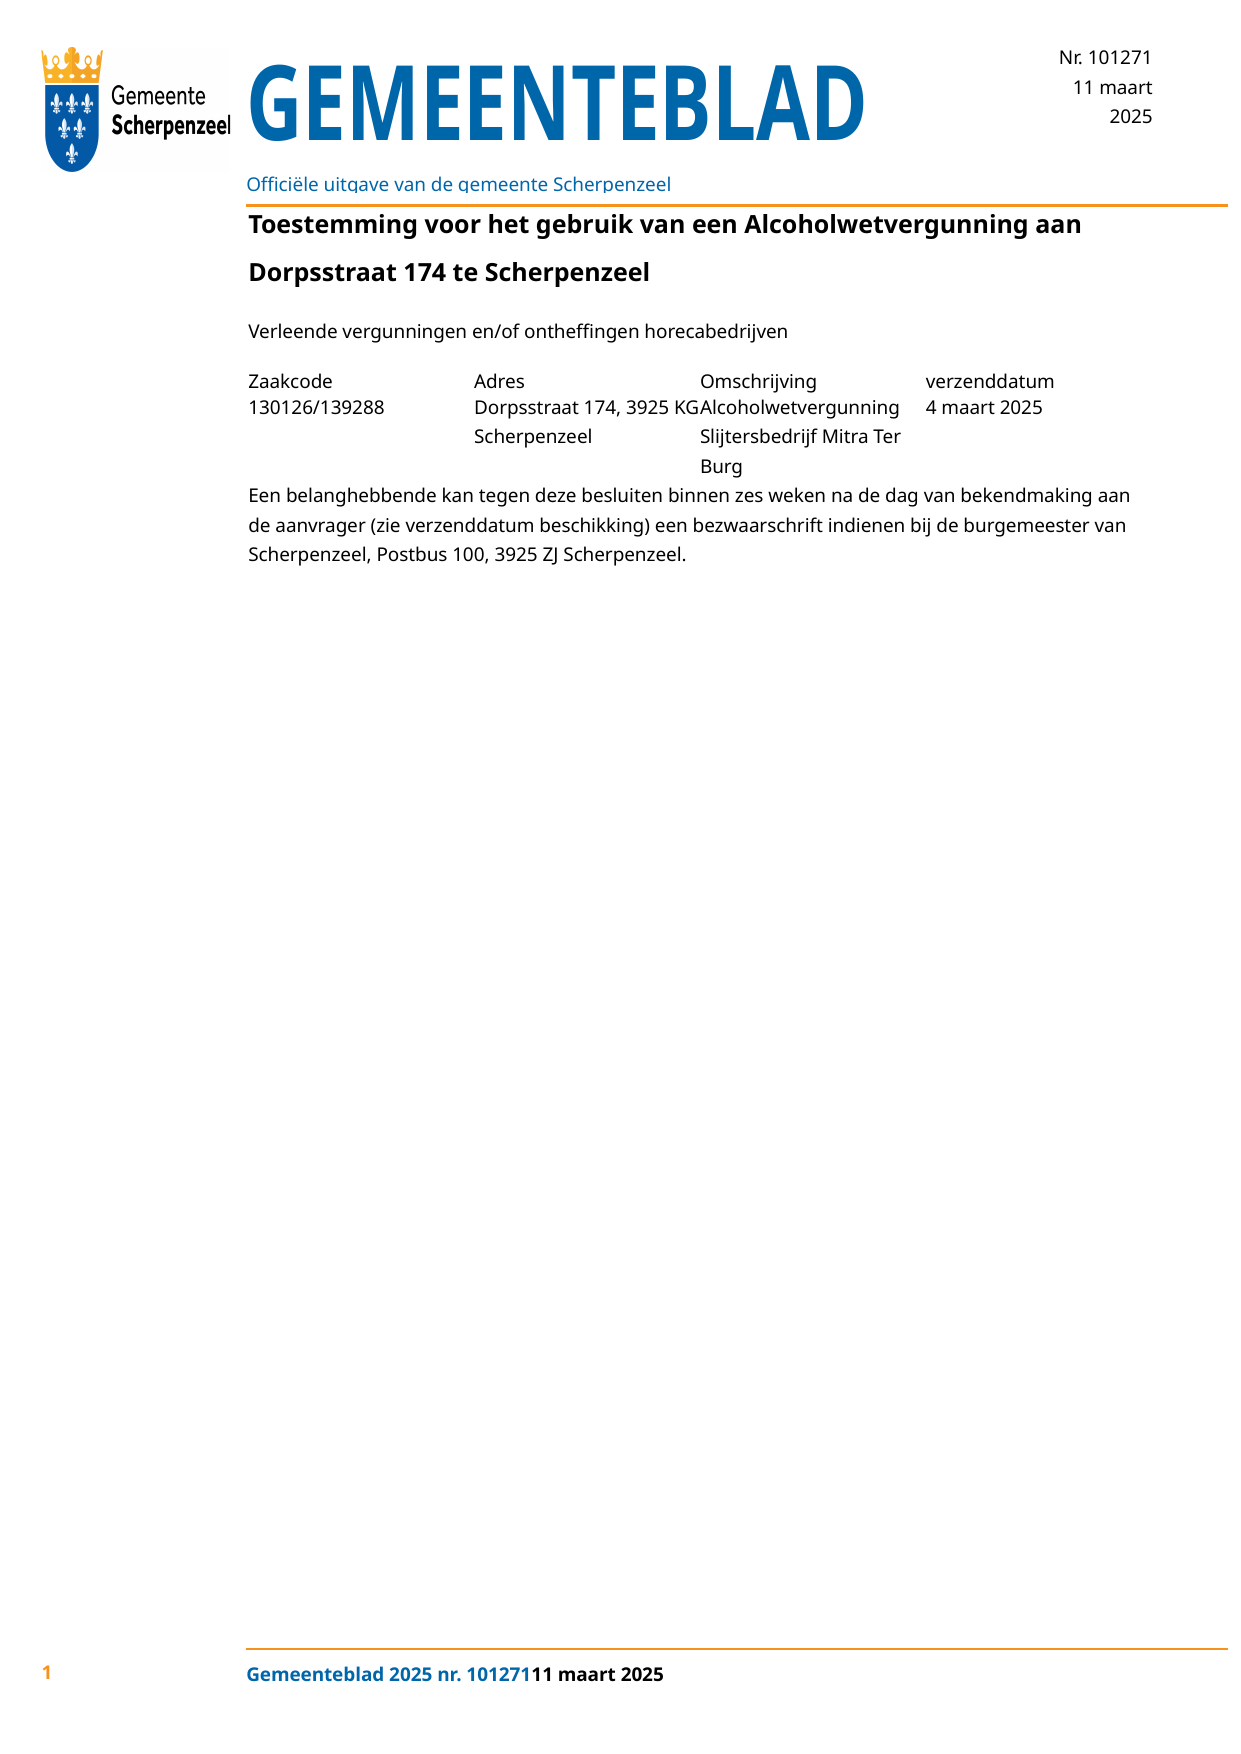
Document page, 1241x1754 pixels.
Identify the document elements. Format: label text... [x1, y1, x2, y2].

table_cell Dorpsstraat 174, 3925 KG Scherpenzeel [474, 394, 700, 479]
text Een belanghebbende kan tegen deze besluiten binnen zes weken na de dag van bekendmaking aan de aanvrager (zie verzenddatum beschikking) een bezwaarschrift indienen bij de burgemeester van Scherpenzeel, Postbus 100, 3925 ZJ Scherpenzeel. [248, 482, 1152, 567]
text Verleende vergunningen en/of ontheffingen horecabedrijven [248, 318, 1152, 344]
table_cell 4 maart 2025 [926, 394, 1152, 479]
table_cell Alcoholwetvergunning Slijtersbedrijf Mitra Ter Burg [700, 394, 926, 479]
table_header Zaakcode [248, 369, 474, 394]
table_header verzenddatum [926, 369, 1152, 394]
text Toestemming voor het gebruik van een Alcoholwetvergunning aan Dorpsstraat 174 te Scherpenzeel [248, 207, 1152, 288]
table_header Omschrijving [700, 369, 926, 394]
table_cell 130126/139288 [248, 394, 474, 479]
picture [41, 47, 231, 172]
table_header Adres [474, 369, 700, 394]
